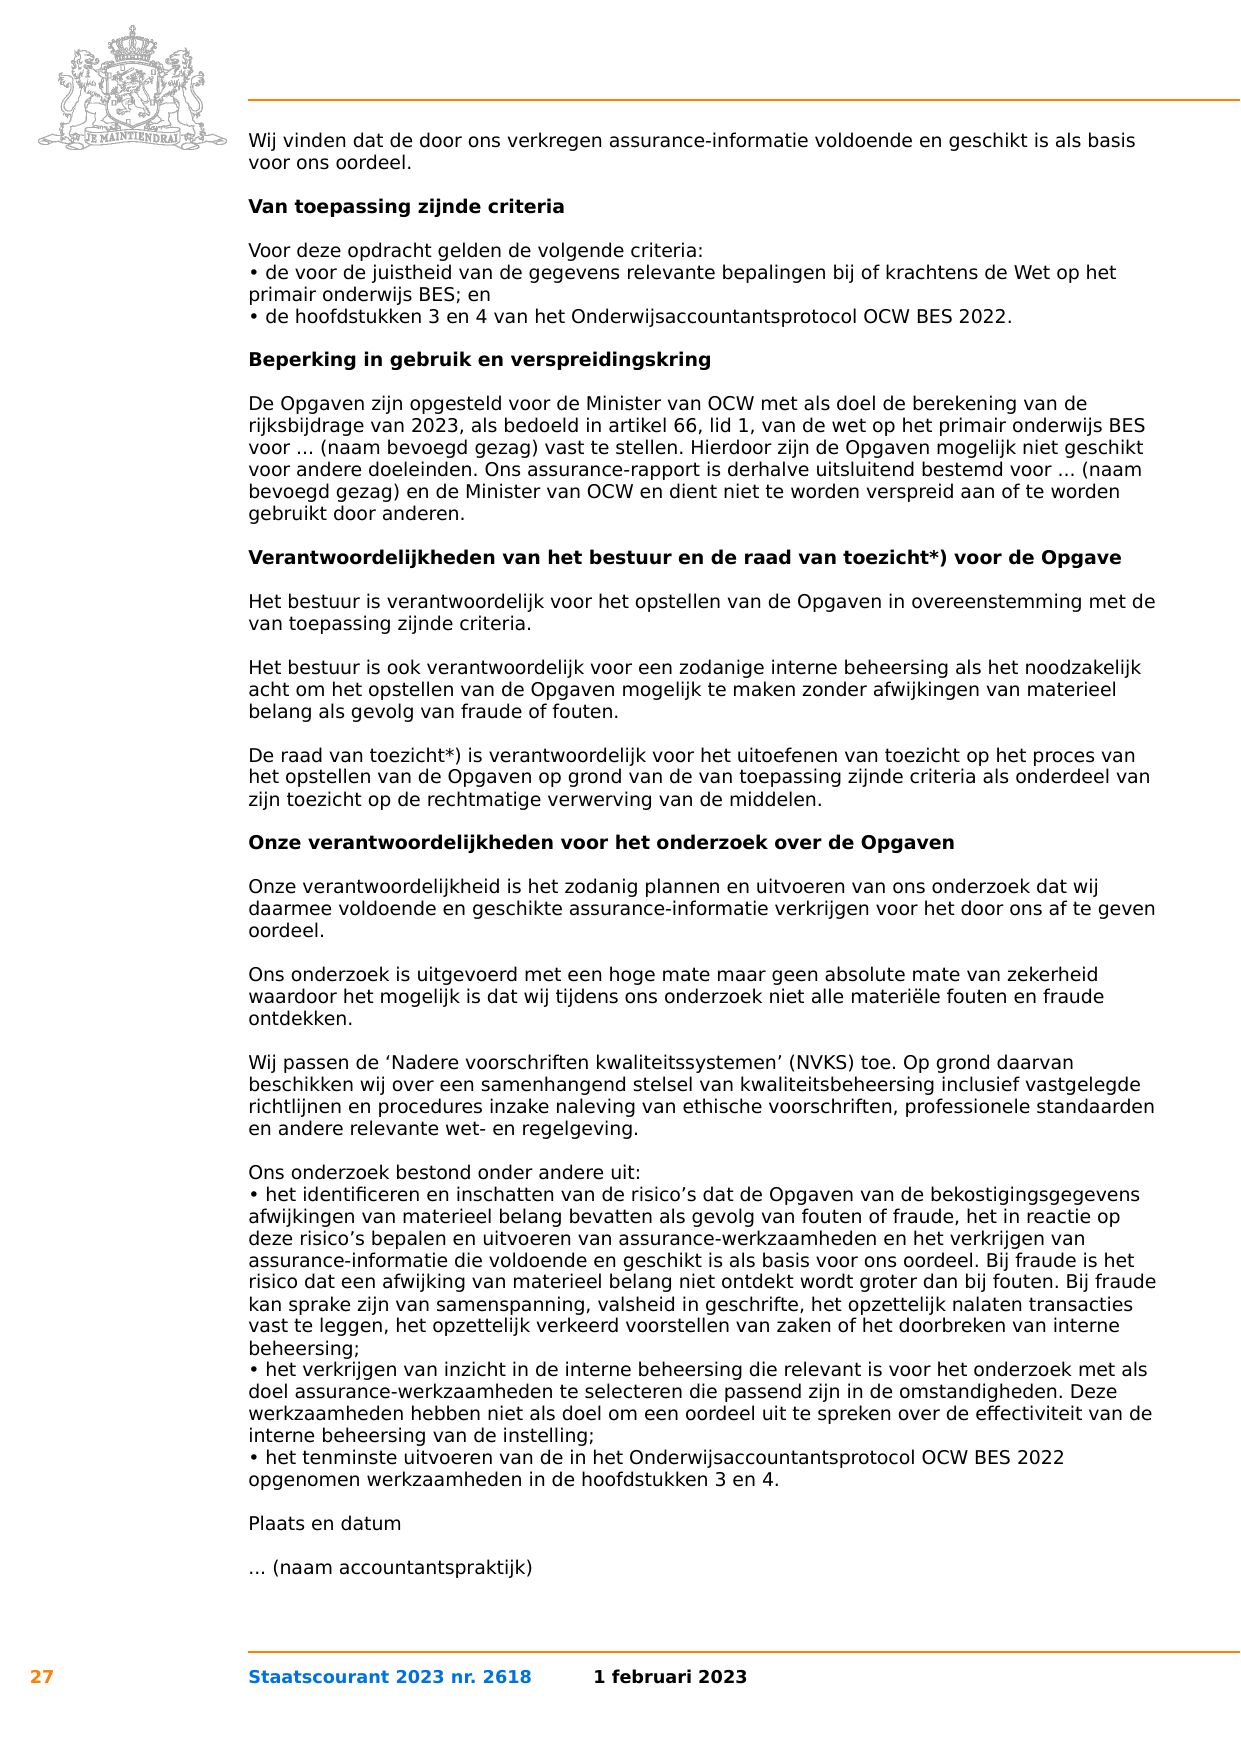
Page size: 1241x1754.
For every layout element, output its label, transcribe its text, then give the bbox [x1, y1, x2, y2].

subtitle Onze verantwoordelijkheden voor het onderzoek over de Opgaven [248, 832, 1163, 854]
text Ons onderzoek is uitgevoerd met een hoge mate maar geen absolute mate van zekerheid waardoor het mogelijk is dat wij tijdens ons onderzoek niet alle materiële fouten en fraude ontdekken. [248, 964, 1163, 1030]
text Wij passen de ‘Nadere voorschriften kwaliteitssystemen’ (NVKS) toe. Op grond daarvan beschikken wij over een samenhangend stelsel van kwaliteitsbeheersing inclusief vastgelegde richtlijnen en procedures inzake naleving van ethische voorschriften, professionele standaarden en andere relevante wet- en regelgeving. [248, 1052, 1163, 1140]
subtitle Van toepassing zijnde criteria [248, 196, 1163, 218]
subtitle Verantwoordelijkheden van het bestuur en de raad van toezicht*) voor de Opgave [248, 547, 1163, 569]
text Het bestuur is ook verantwoordelijk voor een zodanige interne beheersing als het noodzakelijk acht om het opstellen van de Opgaven mogelijk te maken zonder afwijkingen van materieel belang als gevolg van fraude of fouten. [248, 657, 1163, 723]
text • de voor de juistheid van de gegevens relevante bepalingen bij of krachtens de Wet op het primair onderwijs BES; en [248, 262, 1163, 306]
subtitle Beperking in gebruik en verspreidingskring [248, 349, 1163, 371]
text ... (naam accountantspraktijk) [248, 1557, 1163, 1579]
text • de hoofdstukken 3 en 4 van het Onderwijsaccountantsprotocol OCW BES 2022. [248, 306, 1163, 327]
text Het bestuur is verantwoordelijk voor het opstellen van de Opgaven in overeenstemming met de van toepassing zijnde criteria. [248, 591, 1163, 635]
text Voor deze opdracht gelden de volgende criteria: [248, 239, 1163, 262]
text • het identificeren en inschatten van de risico’s dat de Opgaven van de bekostigingsgegevens afwijkingen van materieel belang bevatten als gevolg van fouten of fraude, het in reactie op deze risico’s bepalen en uitvoeren van assurance-werkzaamheden en het verkrijgen van assurance-informatie die voldoende en geschikt is als basis voor ons oordeel. Bij fraude is het risico dat een afwijking van materieel belang niet ontdekt wordt groter dan bij fouten. Bij fraude kan sprake zijn van samenspanning, valsheid in geschrifte, het opzettelijk nalaten transacties vast te leggen, het opzettelijk verkeerd voorstellen van zaken of het doorbreken van interne beheersing; [248, 1183, 1163, 1359]
text Wij vinden dat de door ons verkregen assurance-informatie voldoende en geschikt is als basis voor ons oordeel. [248, 130, 1163, 174]
text Ons onderzoek bestond onder andere uit: [248, 1162, 1163, 1183]
picture [38, 25, 227, 150]
text Plaats en datum [248, 1513, 1163, 1535]
text De raad van toezicht*) is verantwoordelijk voor het uitoefenen van toezicht op het proces van het opstellen van de Opgaven op grond van de van toepassing zijnde criteria als onderdeel van zijn toezicht op de rechtmatige verwerving van de middelen. [248, 744, 1163, 810]
text • het tenminste uitvoeren van de in het Onderwijsaccountantsprotocol OCW BES 2022 opgenomen werkzaamheden in de hoofdstukken 3 en 4. [248, 1447, 1163, 1491]
text Onze verantwoordelijkheid is het zodanig plannen en uitvoeren van ons onderzoek dat wij daarmee voldoende en geschikte assurance-informatie verkrijgen voor het door ons af te geven oordeel. [248, 876, 1163, 942]
text • het verkrijgen van inzicht in de interne beheersing die relevant is voor het onderzoek met als doel assurance-werkzaamheden te selecteren die passend zijn in de omstandigheden. Deze werkzaamheden hebben niet als doel om een oordeel uit te spreken over de effectiviteit van de interne beheersing van de instelling; [248, 1359, 1163, 1447]
text De Opgaven zijn opgesteld voor de Minister van OCW met als doel de berekening van de rijksbijdrage van 2023, als bedoeld in artikel 66, lid 1, van de wet op het primair onderwijs BES voor ... (naam bevoegd gezag) vast te stellen. Hierdoor zijn de Opgaven mogelijk niet geschikt voor andere doeleinden. Ons assurance-rapport is derhalve uitsluitend bestemd voor ... (naam bevoegd gezag) en de Minister van OCW en dient niet te worden verspreid aan of te worden gebruikt door anderen. [248, 393, 1163, 525]
